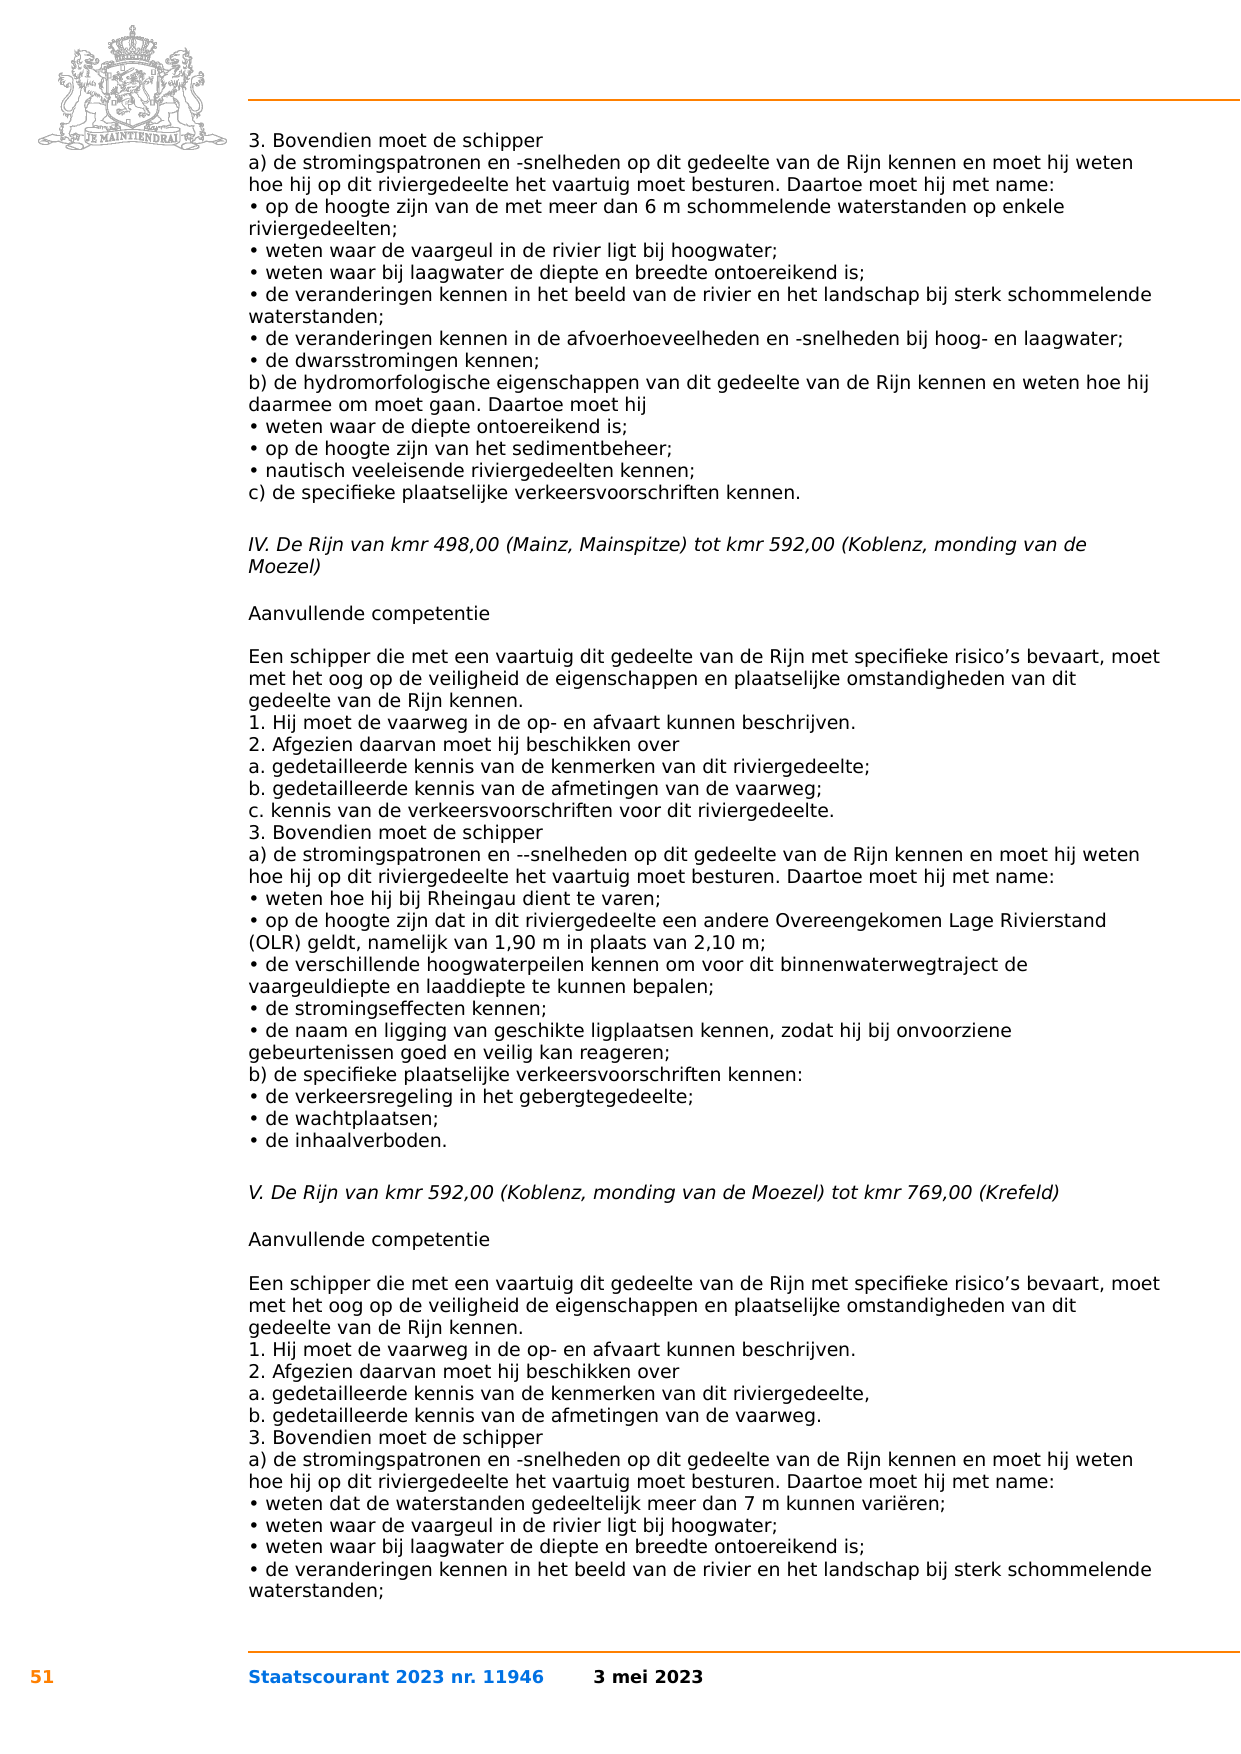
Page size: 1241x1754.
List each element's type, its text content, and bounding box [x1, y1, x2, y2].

text Aanvullende competentie [248, 602, 1163, 624]
text • de dwarsstromingen kennen; [248, 350, 1163, 372]
subtitle V. De Rijn van kmr 592,00 (Koblenz, monding van de Moezel) tot kmr 769,00 (Krefeld) [248, 1182, 1163, 1204]
text • de inhaalverboden. [248, 1130, 1163, 1152]
text • de stromingseffecten kennen; [248, 998, 1163, 1020]
text b) de specifieke plaatselijke verkeersvoorschriften kennen: [248, 1064, 1163, 1086]
picture [38, 25, 227, 150]
text • op de hoogte zijn van het sedimentbeheer; [248, 438, 1163, 459]
text • de verschillende hoogwaterpeilen kennen om voor dit binnenwaterwegtraject de vaargeuldiepte en laaddiepte te kunnen bepalen; [248, 954, 1163, 998]
text • de naam en ligging van geschikte ligplaatsen kennen, zodat hij bij onvoorziene gebeurtenissen goed en veilig kan reageren; [248, 1020, 1163, 1064]
text a) de stromingspatronen en --snelheden op dit gedeelte van de Rijn kennen en moet hij weten hoe hij op dit riviergedeelte het vaartuig moet besturen. Daartoe moet hij met name: [248, 844, 1163, 888]
text • de veranderingen kennen in het beeld van de rivier en het landschap bij sterk schommelende waterstanden; [248, 1558, 1163, 1602]
text 3. Bovendien moet de schipper [248, 1427, 1163, 1448]
text 1. Hij moet de vaarweg in de op- en afvaart kunnen beschrijven. [248, 1339, 1163, 1361]
text • weten waar de diepte ontoereikend is; [248, 416, 1163, 438]
text a) de stromingspatronen en -snelheden op dit gedeelte van de Rijn kennen en moet hij weten hoe hij op dit riviergedeelte het vaartuig moet besturen. Daartoe moet hij met name: [248, 1448, 1163, 1492]
text Een schipper die met een vaartuig dit gedeelte van de Rijn met specifieke risico’s bevaart, moet met het oog op de veiligheid de eigenschappen en plaatselijke omstandigheden van dit gedeelte van de Rijn kennen. [248, 646, 1163, 712]
text c) de specifieke plaatselijke verkeersvoorschriften kennen. [248, 482, 1163, 503]
text • nautisch veeleisende riviergedeelten kennen; [248, 459, 1163, 482]
text • weten dat de waterstanden gedeeltelijk meer dan 7 m kunnen variëren; [248, 1492, 1163, 1514]
text 3. Bovendien moet de schipper [248, 130, 1163, 152]
text a. gedetailleerde kennis van de kenmerken van dit riviergedeelte, [248, 1383, 1163, 1404]
text b. gedetailleerde kennis van de afmetingen van de vaarweg. [248, 1404, 1163, 1427]
text 2. Afgezien daarvan moet hij beschikken over [248, 1361, 1163, 1383]
text Een schipper die met een vaartuig dit gedeelte van de Rijn met specifieke risico’s bevaart, moet met het oog op de veiligheid de eigenschappen en plaatselijke omstandigheden van dit gedeelte van de Rijn kennen. [248, 1273, 1163, 1339]
text c. kennis van de verkeersvoorschriften voor dit riviergedeelte. [248, 800, 1163, 822]
text 2. Afgezien daarvan moet hij beschikken over [248, 734, 1163, 756]
text • op de hoogte zijn van de met meer dan 6 m schommelende waterstanden op enkele riviergedeelten; [248, 196, 1163, 240]
text a) de stromingspatronen en -snelheden op dit gedeelte van de Rijn kennen en moet hij weten hoe hij op dit riviergedeelte het vaartuig moet besturen. Daartoe moet hij met name: [248, 152, 1163, 196]
text • op de hoogte zijn dat in dit riviergedeelte een andere Overeengekomen Lage Rivierstand (OLR) geldt, namelijk van 1,90 m in plaats van 2,10 m; [248, 910, 1163, 954]
text • weten waar de vaargeul in de rivier ligt bij hoogwater; [248, 240, 1163, 262]
text 1. Hij moet de vaarweg in de op- en afvaart kunnen beschrijven. [248, 712, 1163, 734]
text • de wachtplaatsen; [248, 1108, 1163, 1130]
subtitle IV. De Rijn van kmr 498,00 (Mainz, Mainspitze) tot kmr 592,00 (Koblenz, monding van de Moezel) [248, 533, 1163, 577]
text • de veranderingen kennen in het beeld van de rivier en het landschap bij sterk schommelende waterstanden; [248, 284, 1163, 328]
text • weten waar bij laagwater de diepte en breedte ontoereikend is; [248, 262, 1163, 284]
text • de veranderingen kennen in de afvoerhoeveelheden en -snelheden bij hoog- en laagwater; [248, 328, 1163, 350]
text • weten waar de vaargeul in de rivier ligt bij hoogwater; [248, 1514, 1163, 1536]
text 3. Bovendien moet de schipper [248, 822, 1163, 844]
text b. gedetailleerde kennis van de afmetingen van de vaarweg; [248, 778, 1163, 800]
text • weten hoe hij bij Rheingau dient te varen; [248, 888, 1163, 910]
text • weten waar bij laagwater de diepte en breedte ontoereikend is; [248, 1536, 1163, 1558]
text a. gedetailleerde kennis van de kenmerken van dit riviergedeelte; [248, 756, 1163, 778]
text b) de hydromorfologische eigenschappen van dit gedeelte van de Rijn kennen en weten hoe hij daarmee om moet gaan. Daartoe moet hij [248, 372, 1163, 416]
text Aanvullende competentie [248, 1229, 1163, 1251]
text • de verkeersregeling in het gebergtegedeelte; [248, 1086, 1163, 1108]
